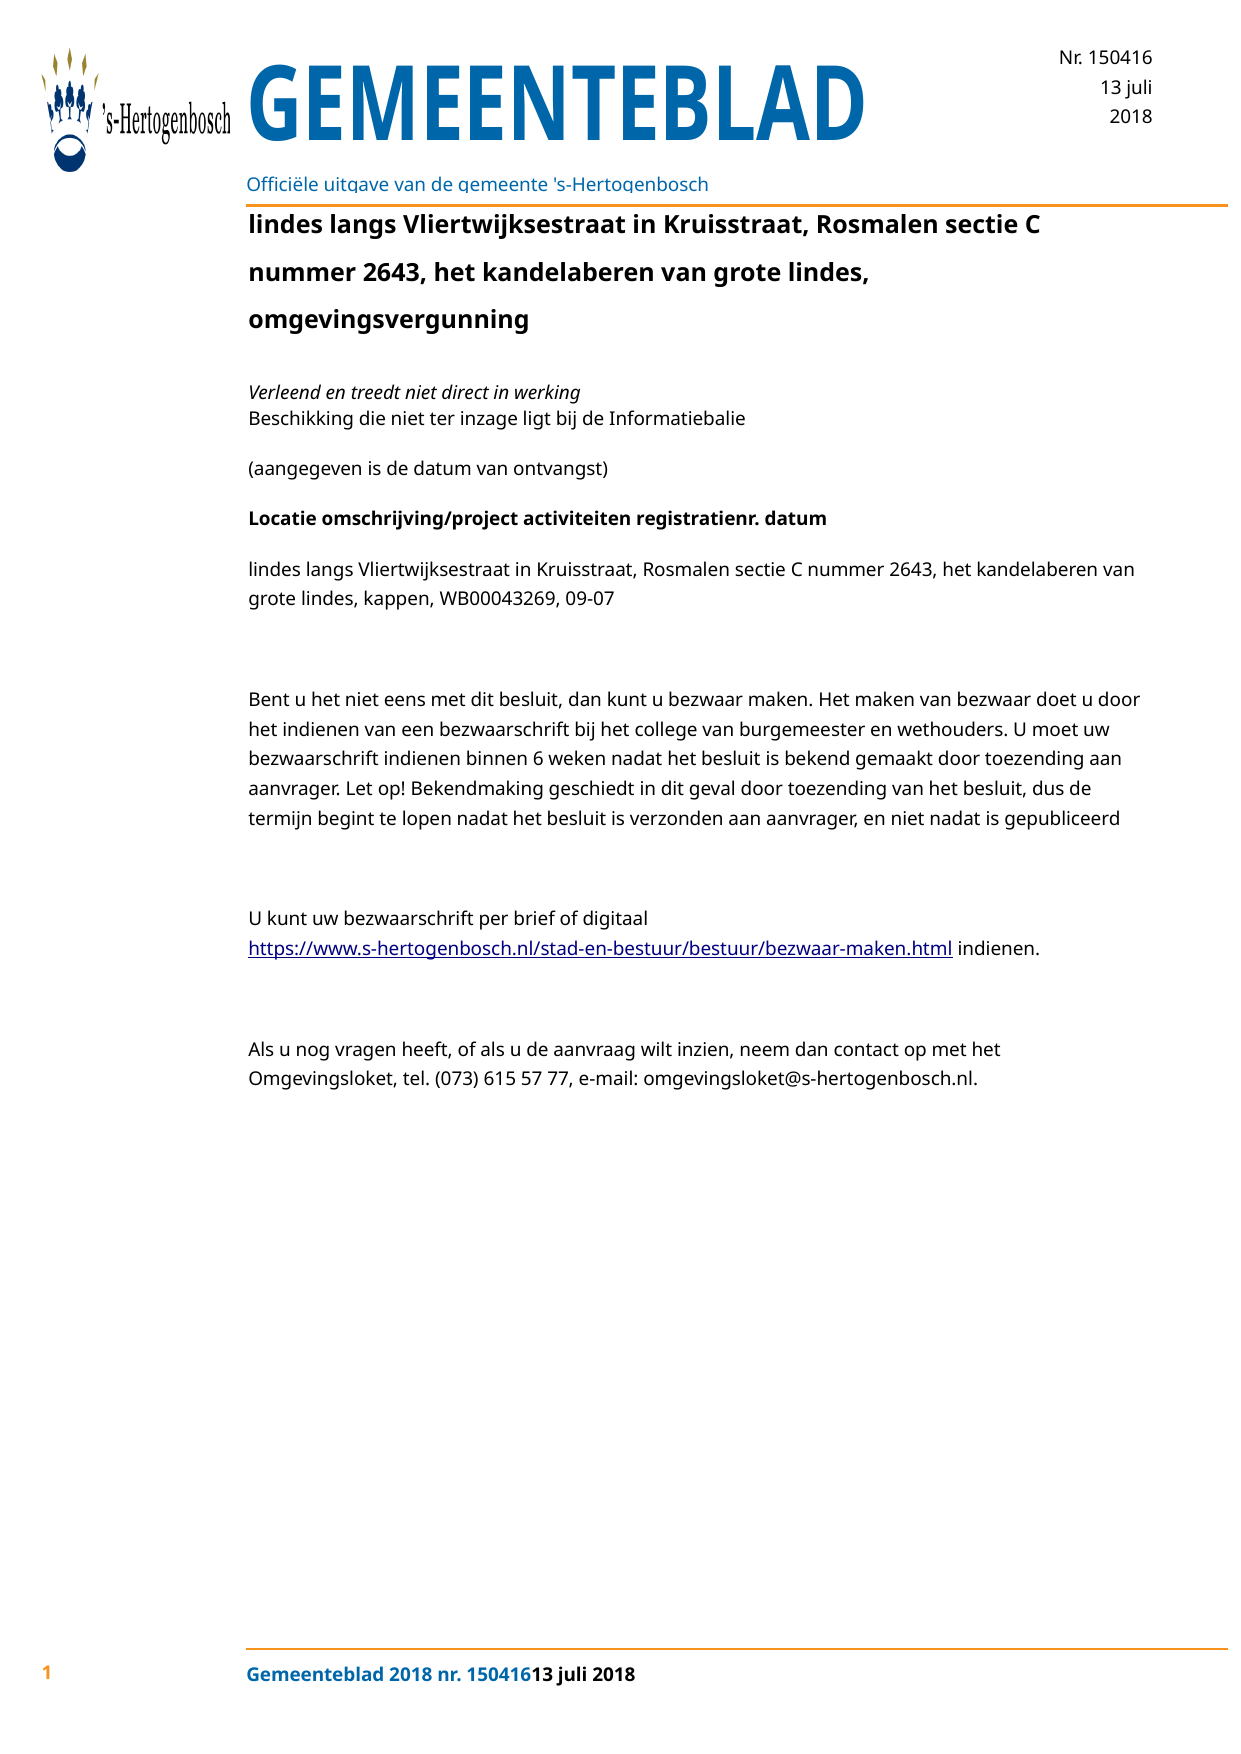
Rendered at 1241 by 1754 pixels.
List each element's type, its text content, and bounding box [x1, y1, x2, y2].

text Locatie omschrijving/project activiteiten registratienr. datum [248, 506, 1152, 531]
text Verleend en treedt niet direct in werking [248, 379, 1152, 405]
text lindes langs Vliertwijksestraat in Kruisstraat, Rosmalen sectie C nummer 2643, het kandelaberen van grote lindes, omgevingsvergunning [248, 207, 1152, 336]
text Als u nog vragen heeft, of als u de aanvraag wilt inzien, neem dan contact op met het Omgevingsloket, tel. (073) 615 57 77, e-mail: omgevingsloket@s-hertogenbosch.nl. [248, 1036, 1152, 1091]
text (aangegeven is de datum van ontvangst) [248, 455, 1152, 481]
text Bent u het niet eens met dit besluit, dan kunt u bezwaar maken. Het maken van bezwaar doet u door het indienen van een bezwaarschrift bij het college van burgemeester en wethouders. U moet uw bezwaarschrift indienen binnen 6 weken nadat het besluit is bekend gemaakt door toezending aan aanvrager. Let op! Bekendmaking geschiedt in dit geval door toezending van het besluit, dus de termijn begint te lopen nadat het besluit is verzonden aan aanvrager, en niet nadat is gepubliceerd [248, 686, 1152, 831]
text Beschikking die niet ter inzage ligt bij de Informatiebalie [248, 405, 1152, 431]
text U kunt uw bezwaarschrift per brief of digitaal https://www.s-hertogenbosch.nl/stad-en-bestuur/bestuur/bezwaar-maken.html indienen. [248, 906, 1152, 961]
picture [41, 47, 231, 172]
text lindes langs Vliertwijksestraat in Kruisstraat, Rosmalen sectie C nummer 2643, het kandelaberen van grote lindes, kappen, WB00043269, 09-07 [248, 556, 1152, 611]
